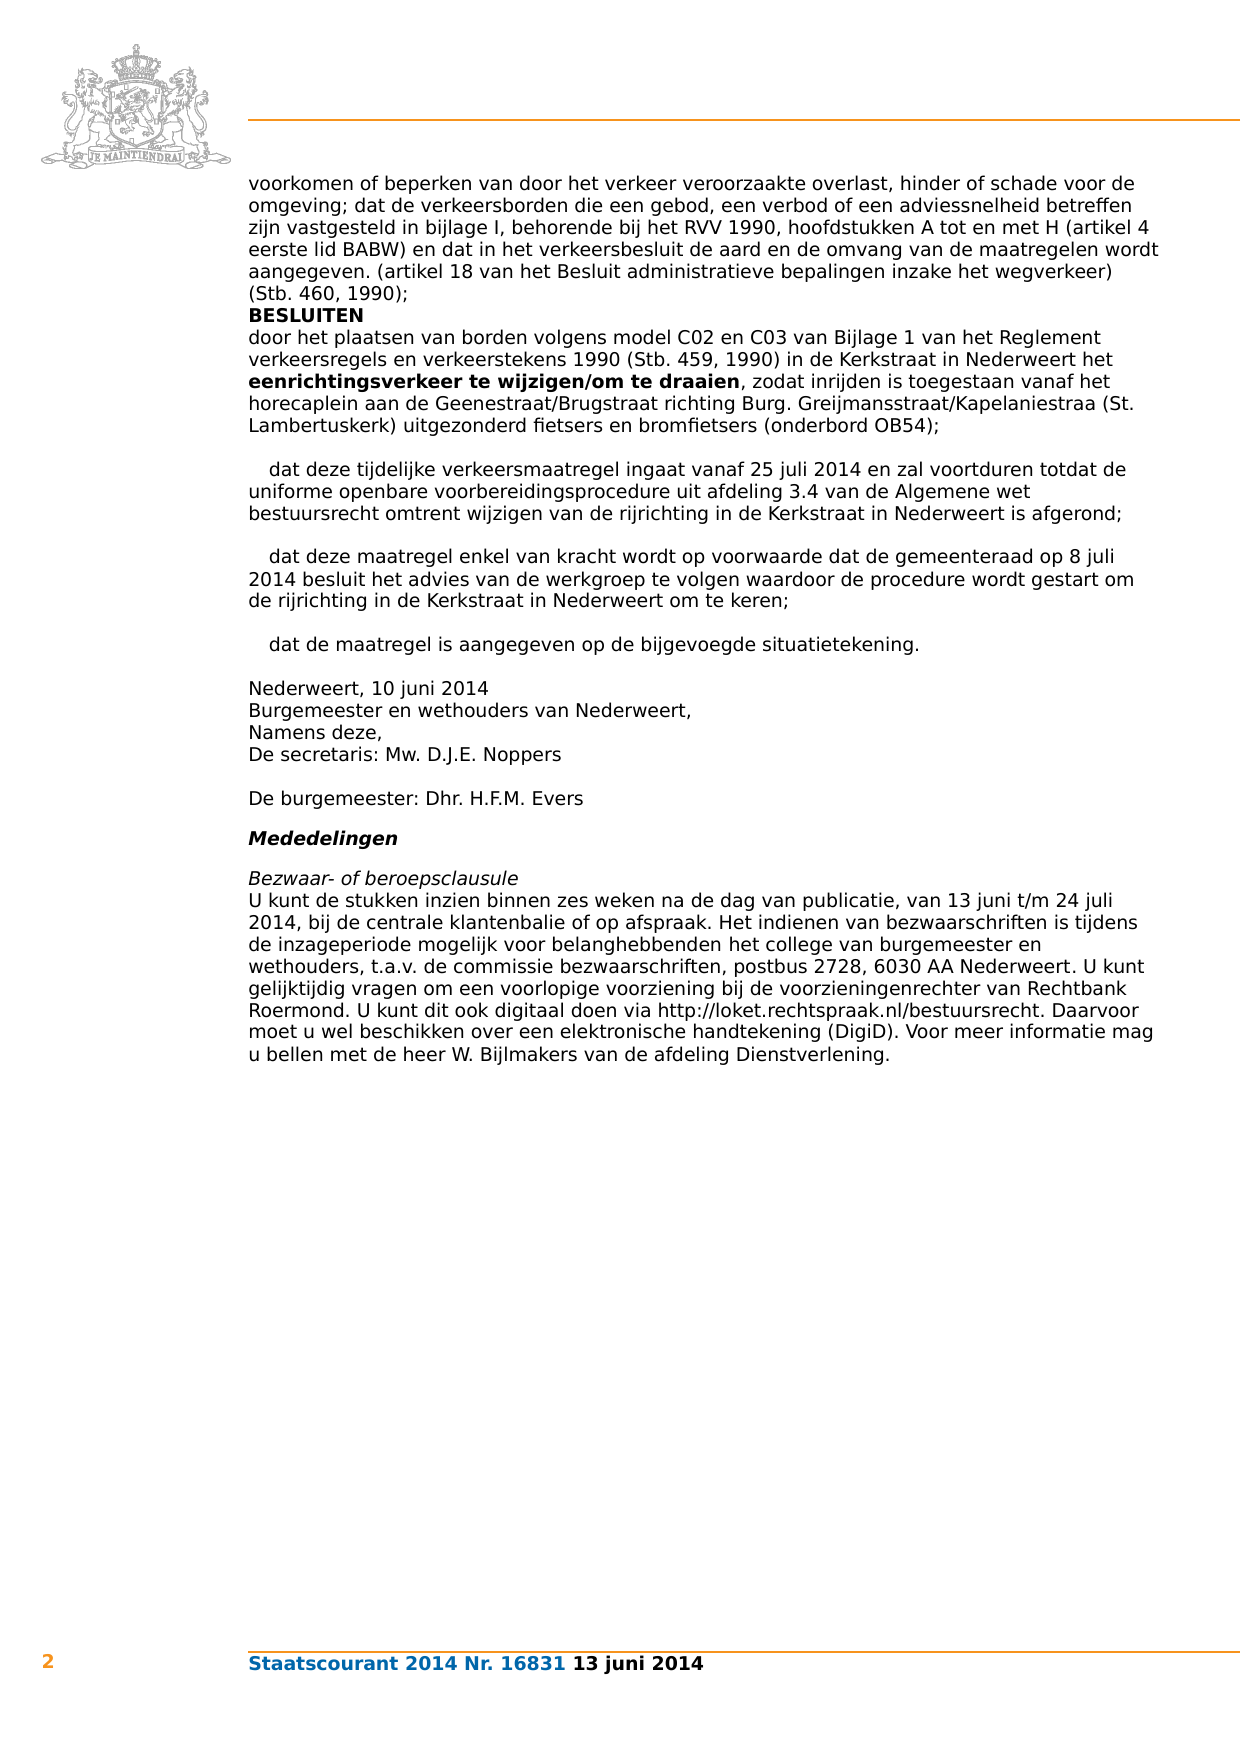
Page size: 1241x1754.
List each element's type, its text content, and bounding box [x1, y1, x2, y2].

text De burgemeester: Dhr. H.F.M. Evers [248, 788, 1163, 810]
text Burgemeester en wethouders van Nederweert, [248, 700, 1163, 722]
text Nederweert, 10 juni 2014 [248, 678, 1163, 700]
text dat de maatregel is aangegeven op de bijgevoegde situatietekening. [248, 634, 1163, 656]
text Namens deze, [248, 722, 1163, 744]
text De secretaris: Mw. D.J.E. Noppers [248, 744, 1163, 766]
subtitle Bezwaar- of beroepsclausule [248, 868, 1163, 889]
text dat deze maatregel enkel van kracht wordt op voorwaarde dat de gemeenteraad op 8 juli 2014 besluit het advies van de werkgroep te volgen waardoor de procedure wordt gestart om de rijrichting in de Kerkstraat in Nederweert om te keren; [248, 546, 1163, 612]
text door het plaatsen van borden volgens model C02 en C03 van Bijlage 1 van het Reglement verkeersregels en verkeerstekens 1990 (Stb. 459, 1990) in de Kerkstraat in Nederweert het eenrichtingsverkeer te wijzigen/om te draaien, zodat inrijden is toegestaan vanaf het horecaplein aan de Geenestraat/Brugstraat richting Burg. Greijmansstraat/Kapelaniestraa (St. Lambertuskerk) uitgezonderd fietsers en bromfietsers (onderbord OB54); [248, 327, 1163, 437]
text dat deze tijdelijke verkeersmaatregel ingaat vanaf 25 juli 2014 en zal voortduren totdat de uniforme openbare voorbereidingsprocedure uit afdeling 3.4 van de Algemene wet bestuursrecht omtrent wijzigen van de rijrichting in de Kerkstraat in Nederweert is afgerond; [248, 458, 1163, 524]
text U kunt de stukken inzien binnen zes weken na de dag van publicatie, van 13 juni t/m 24 juli 2014, bij de centrale klantenbalie of op afspraak. Het indienen van bezwaarschriften is tijdens de inzageperiode mogelijk voor belanghebbenden het college van burgemeester en wethouders, t.a.v. de commissie bezwaarschriften, postbus 2728, 6030 AA Nederweert. U kunt gelijktijdig vragen om een voorlopige voorziening bij de voorzieningenrechter van Rechtbank Roermond. U kunt dit ook digitaal doen via http://loket.rechtspraak.nl/bestuursrecht. Daarvoor moet u wel beschikken over een elektronische handtekening (DigiD). Voor meer informatie mag u bellen met de heer W. Bijlmakers van de afdeling Dienstverlening. [248, 889, 1163, 1065]
text BESLUITEN [248, 305, 1163, 327]
text voorkomen of beperken van door het verkeer veroorzaakte overlast, hinder of schade voor de omgeving; dat de verkeersborden die een gebod, een verbod of een adviessnelheid betreffen zijn vastgesteld in bijlage I, behorende bij het RVV 1990, hoofdstukken A tot en met H (artikel 4 eerste lid BABW) en dat in het verkeersbesluit de aard en de omvang van de maatregelen wordt aangegeven. (artikel 18 van het Besluit administratieve bepalingen inzake het wegverkeer) (Stb. 460, 1990); [248, 173, 1163, 305]
picture [41, 44, 231, 169]
subtitle Mededelingen [248, 828, 1163, 850]
